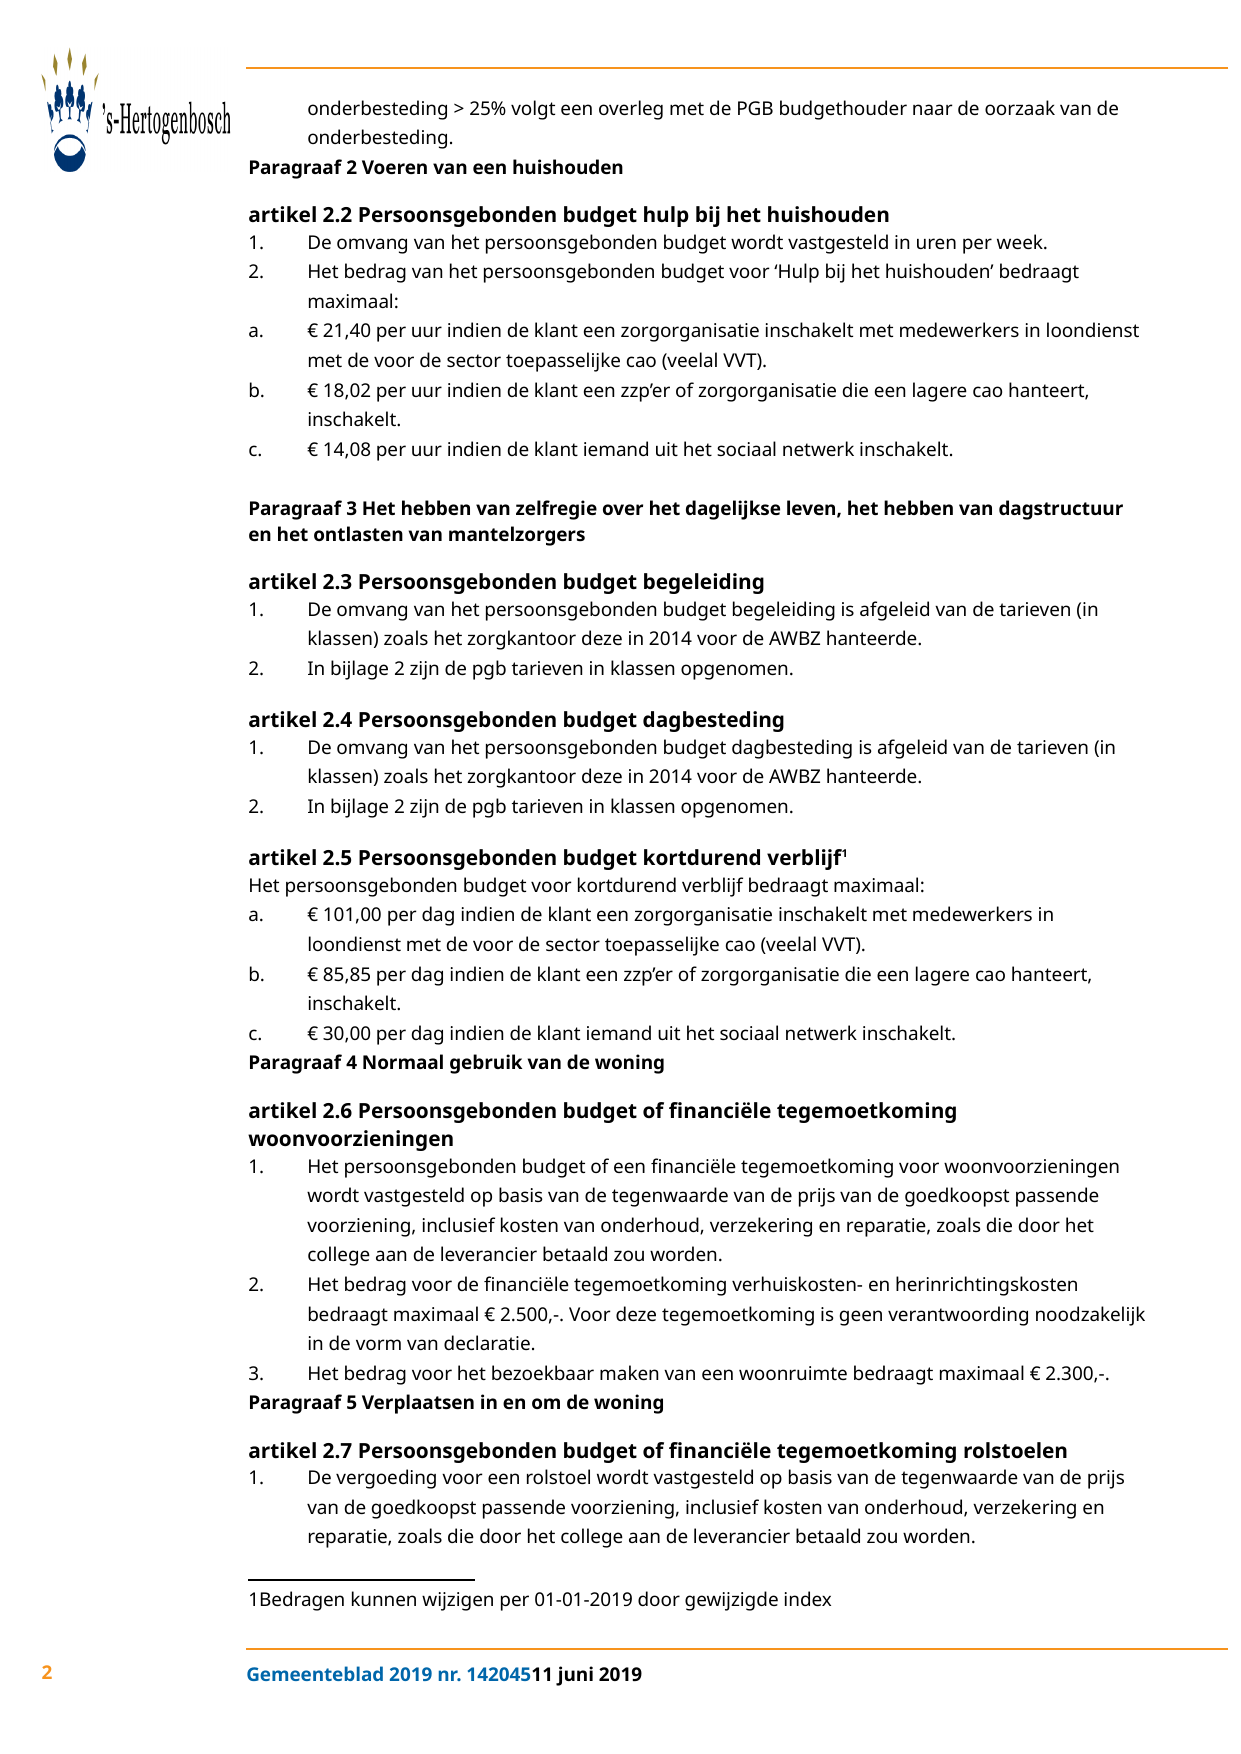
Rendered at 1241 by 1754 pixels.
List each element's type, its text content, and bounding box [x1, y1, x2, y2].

list € 30,00 per dag indien de klant iemand uit het sociaal netwerk inschakelt. [248, 1020, 1152, 1046]
text artikel 2.3 Persoonsgebonden budget begeleiding [248, 567, 1152, 596]
list De omvang van het persoonsgebonden budget wordt vastgesteld in uren per week. [248, 229, 1152, 255]
text Het persoonsgebonden budget voor kortdurend verblijf bedraagt maximaal: [248, 872, 1152, 898]
text Bedragen kunnen wijzigen per 01-01-2019 door gewijzigde index [248, 1586, 1152, 1612]
list De omvang van het persoonsgebonden budget begeleiding is afgeleid van de tarieven (in klassen) zoals het zorgkantoor deze in 2014 voor de AWBZ hanteerde. [248, 596, 1152, 651]
list € 101,00 per dag indien de klant een zorgorganisatie inschakelt met medewerkers in loondienst met de voor de sector toepasselijke cao (veelal VVT). [248, 902, 1152, 957]
list De omvang van het persoonsgebonden budget dagbesteding is afgeleid van de tarieven (in klassen) zoals het zorgkantoor deze in 2014 voor de AWBZ hanteerde. [248, 734, 1152, 789]
list In bijlage 2 zijn de pgb tarieven in klassen opgenomen. [248, 655, 1152, 681]
text Paragraaf 2 Voeren van een huishouden [248, 154, 1152, 180]
text Paragraaf 5 Verplaatsen in en om de woning [248, 1389, 1152, 1415]
list Het bedrag voor het bezoekbaar maken van een woonruimte bedraagt maximaal € 2.300,-. [248, 1360, 1152, 1386]
list Het bedrag van het persoonsgebonden budget voor ‘Hulp bij het huishouden’ bedraagt maximaal: [248, 258, 1152, 314]
list € 21,40 per uur indien de klant een zorgorganisatie inschakelt met medewerkers in loondienst met de voor de sector toepasselijke cao (veelal VVT). [248, 318, 1152, 373]
list € 14,08 per uur indien de klant iemand uit het sociaal netwerk inschakelt. [248, 436, 1152, 462]
text artikel 2.6 Persoonsgebonden budget of financiële tegemoetkoming woonvoorzieningen [248, 1096, 1152, 1153]
text Paragraaf 4 Normaal gebruik van de woning [248, 1049, 1152, 1075]
text artikel 2.4 Persoonsgebonden budget dagbesteding [248, 706, 1152, 734]
list In bijlage 2 zijn de pgb tarieven in klassen opgenomen. [248, 793, 1152, 819]
text Paragraaf 3 Het hebben van zelfregie over het dagelijkse leven, het hebben van dagstructuur en het ontlasten van mantelzorgers [248, 495, 1152, 547]
text artikel 2.5 Persoonsgebonden budget kortdurend verblijf [248, 843, 1152, 872]
list Het bedrag voor de financiële tegemoetkoming verhuiskosten- en herinrichtingskosten bedraagt maximaal € 2.500,-. Voor deze tegemoetkoming is geen verantwoording noodzakelijk in de vorm van declaratie. [248, 1271, 1152, 1356]
list € 18,02 per uur indien de klant een zzp’er of zorgorganisatie die een lagere cao hanteert, inschakelt. [248, 377, 1152, 432]
text artikel 2.2 Persoonsgebonden budget hulp bij het huishouden [248, 201, 1152, 229]
list Het persoonsgebonden budget of een financiële tegemoetkoming voor woonvoorzieningen wordt vastgesteld op basis van de tegenwaarde van de prijs van de goedkoopst passende voorziening, inclusief kosten van onderhoud, verzekering en reparatie, zoals die door het college aan de leverancier betaald zou worden. [248, 1153, 1152, 1267]
list De vergoeding voor een rolstoel wordt vastgesteld op basis van de tegenwaarde van de prijs van de goedkoopst passende voorziening, inclusief kosten van onderhoud, verzekering en reparatie, zoals die door het college aan de leverancier betaald zou worden. [248, 1464, 1152, 1549]
list onderbesteding > 25% volgt een overleg met de PGB budgethouder naar de oorzaak van de onderbesteding. [248, 95, 1152, 150]
text artikel 2.7 Persoonsgebonden budget of financiële tegemoetkoming rolstoelen [248, 1436, 1152, 1464]
list € 85,85 per dag indien de klant een zzp’er of zorgorganisatie die een lagere cao hanteert, inschakelt. [248, 961, 1152, 1016]
picture [41, 47, 231, 172]
